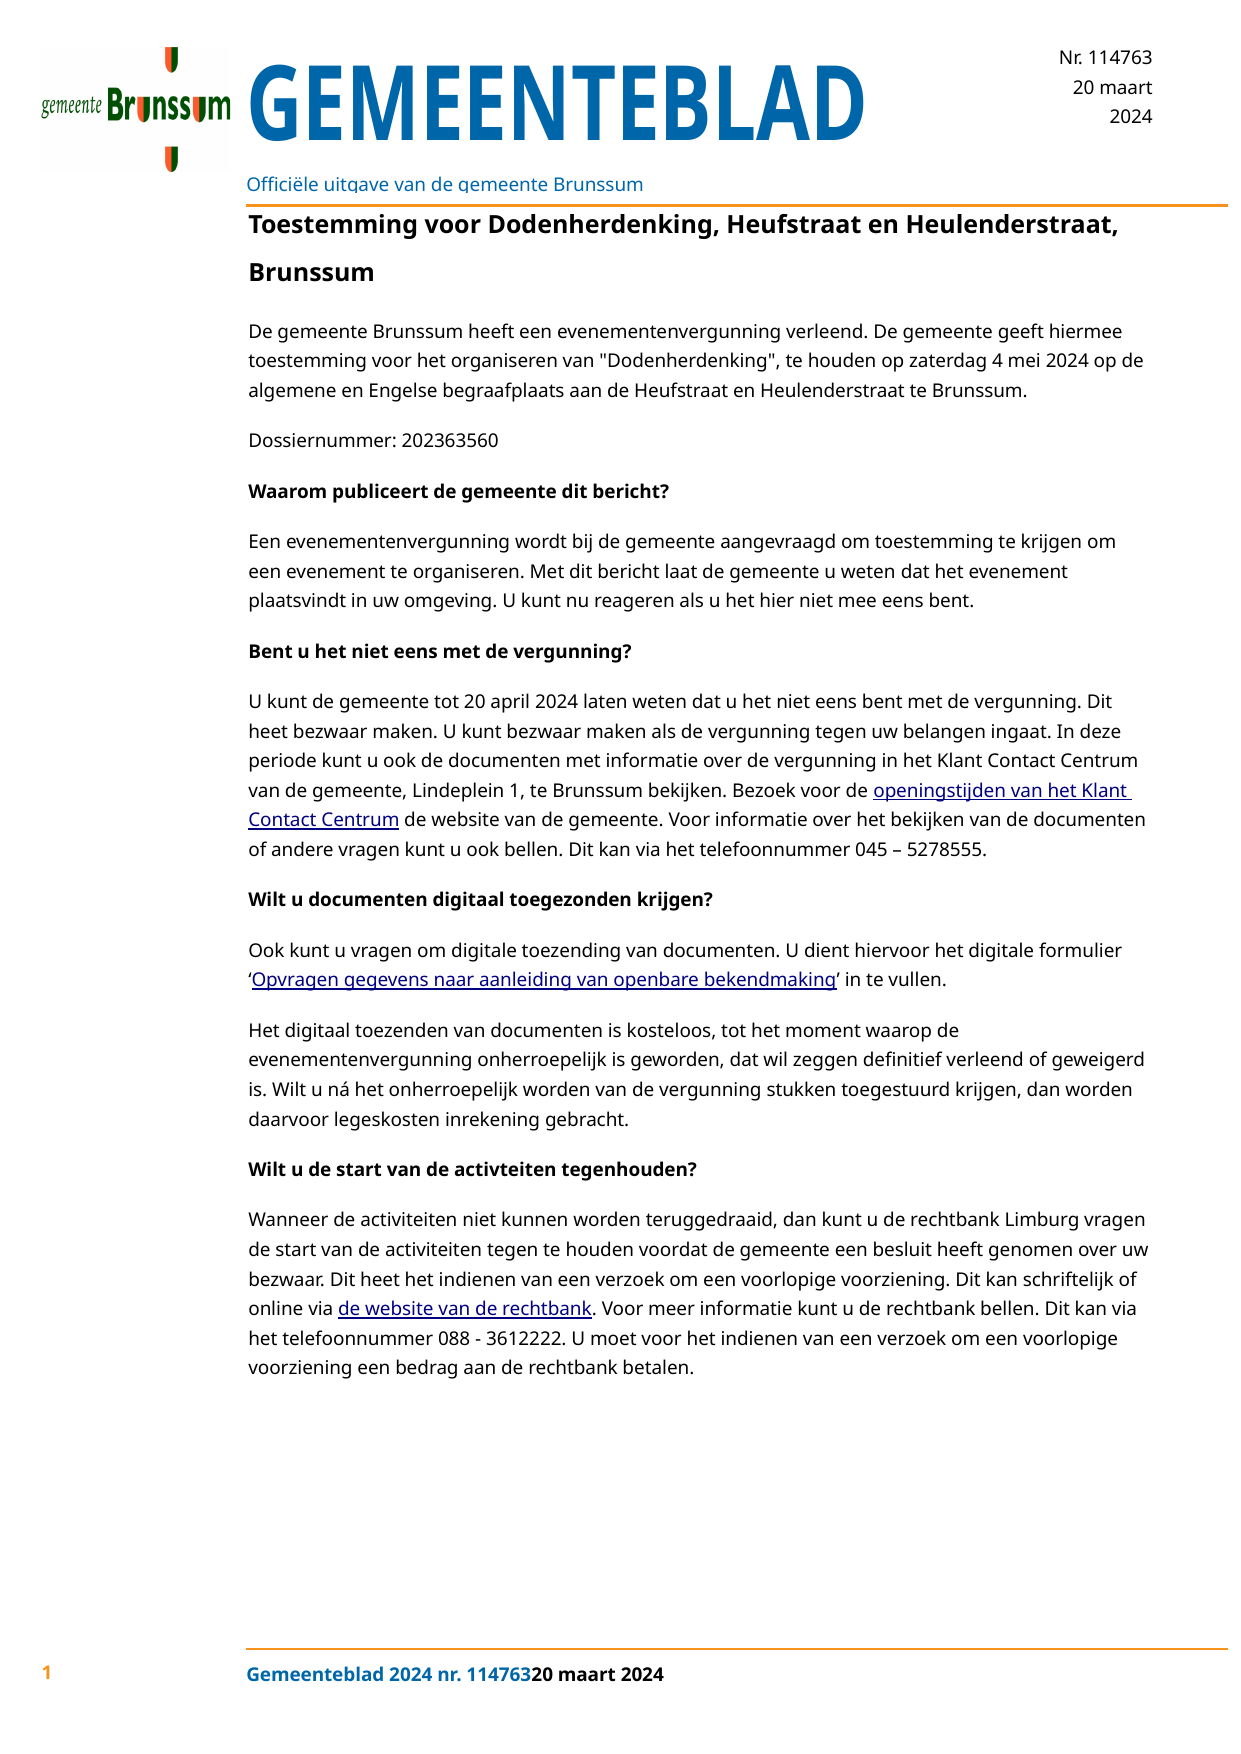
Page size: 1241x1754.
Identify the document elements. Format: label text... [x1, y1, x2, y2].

text Ook kunt u vragen om digitale toezending van documenten. U dient hiervoor het digitale formulier ‘Opvragen gegevens naar aanleiding van openbare bekendmaking’ in te vullen. [248, 937, 1152, 992]
picture [41, 47, 231, 172]
text De gemeente Brunssum heeft een evenementenvergunning verleend. De gemeente geeft hiermee toestemming voor het organiseren van "Dodenherdenking", te houden op zaterdag 4 mei 2024 op de algemene en Engelse begraafplaats aan de Heufstraat en Heulenderstraat te Brunssum. [248, 318, 1152, 403]
text Toestemming voor Dodenherdenking, Heufstraat en Heulenderstraat, Brunssum [248, 207, 1152, 288]
text Dossiernummer: 202363560 [248, 427, 1152, 453]
text Bent u het niet eens met de vergunning? [248, 638, 1152, 664]
text U kunt de gemeente tot 20 april 2024 laten weten dat u het niet eens bent met de vergunning. Dit heet bezwaar maken. U kunt bezwaar maken als de vergunning tegen uw belangen ingaat. In deze periode kunt u ook de documenten met informatie over de vergunning in het Klant Contact Centrum van de gemeente, Lindeplein 1, te Brunssum bekijken. Bezoek voor de openingstijden van het Klant Contact Centrum de website van de gemeente. Voor informatie over het bekijken van de documenten of andere vragen kunt u ook bellen. Dit kan via het telefoonnummer 045 – 5278555. [248, 688, 1152, 862]
text Een evenementenvergunning wordt bij de gemeente aangevraagd om toestemming te krijgen om een evenement te organiseren. Met dit bericht laat de gemeente u weten dat het evenement plaatsvindt in uw omgeving. U kunt nu reageren als u het hier niet mee eens bent. [248, 528, 1152, 613]
text Wanneer de activiteiten niet kunnen worden teruggedraaid, dan kunt u de rechtbank Limburg vragen de start van de activiteiten tegen te houden voordat de gemeente een besluit heeft genomen over uw bezwaar. Dit heet het indienen van een verzoek om een voorlopige voorziening. Dit kan schriftelijk of online via de website van de rechtbank. Voor meer informatie kunt u de rechtbank bellen. Dit kan via het telefoonnummer 088 - 3612222. U moet voor het indienen van een verzoek om een voorlopige voorziening een bedrag aan de rechtbank betalen. [248, 1207, 1152, 1380]
text Waarom publiceert de gemeente dit bericht? [248, 478, 1152, 504]
text Wilt u de start van de activteiten tegenhouden? [248, 1156, 1152, 1182]
text Het digitaal toezenden van documenten is kosteloos, tot het moment waarop de evenementenvergunning onherroepelijk is geworden, dat wil zeggen definitief verleend of geweigerd is. Wilt u ná het onherroepelijk worden van de vergunning stukken toegestuurd krijgen, dan worden daarvoor legeskosten inrekening gebracht. [248, 1017, 1152, 1132]
text Wilt u documenten digitaal toegezonden krijgen? [248, 887, 1152, 912]
